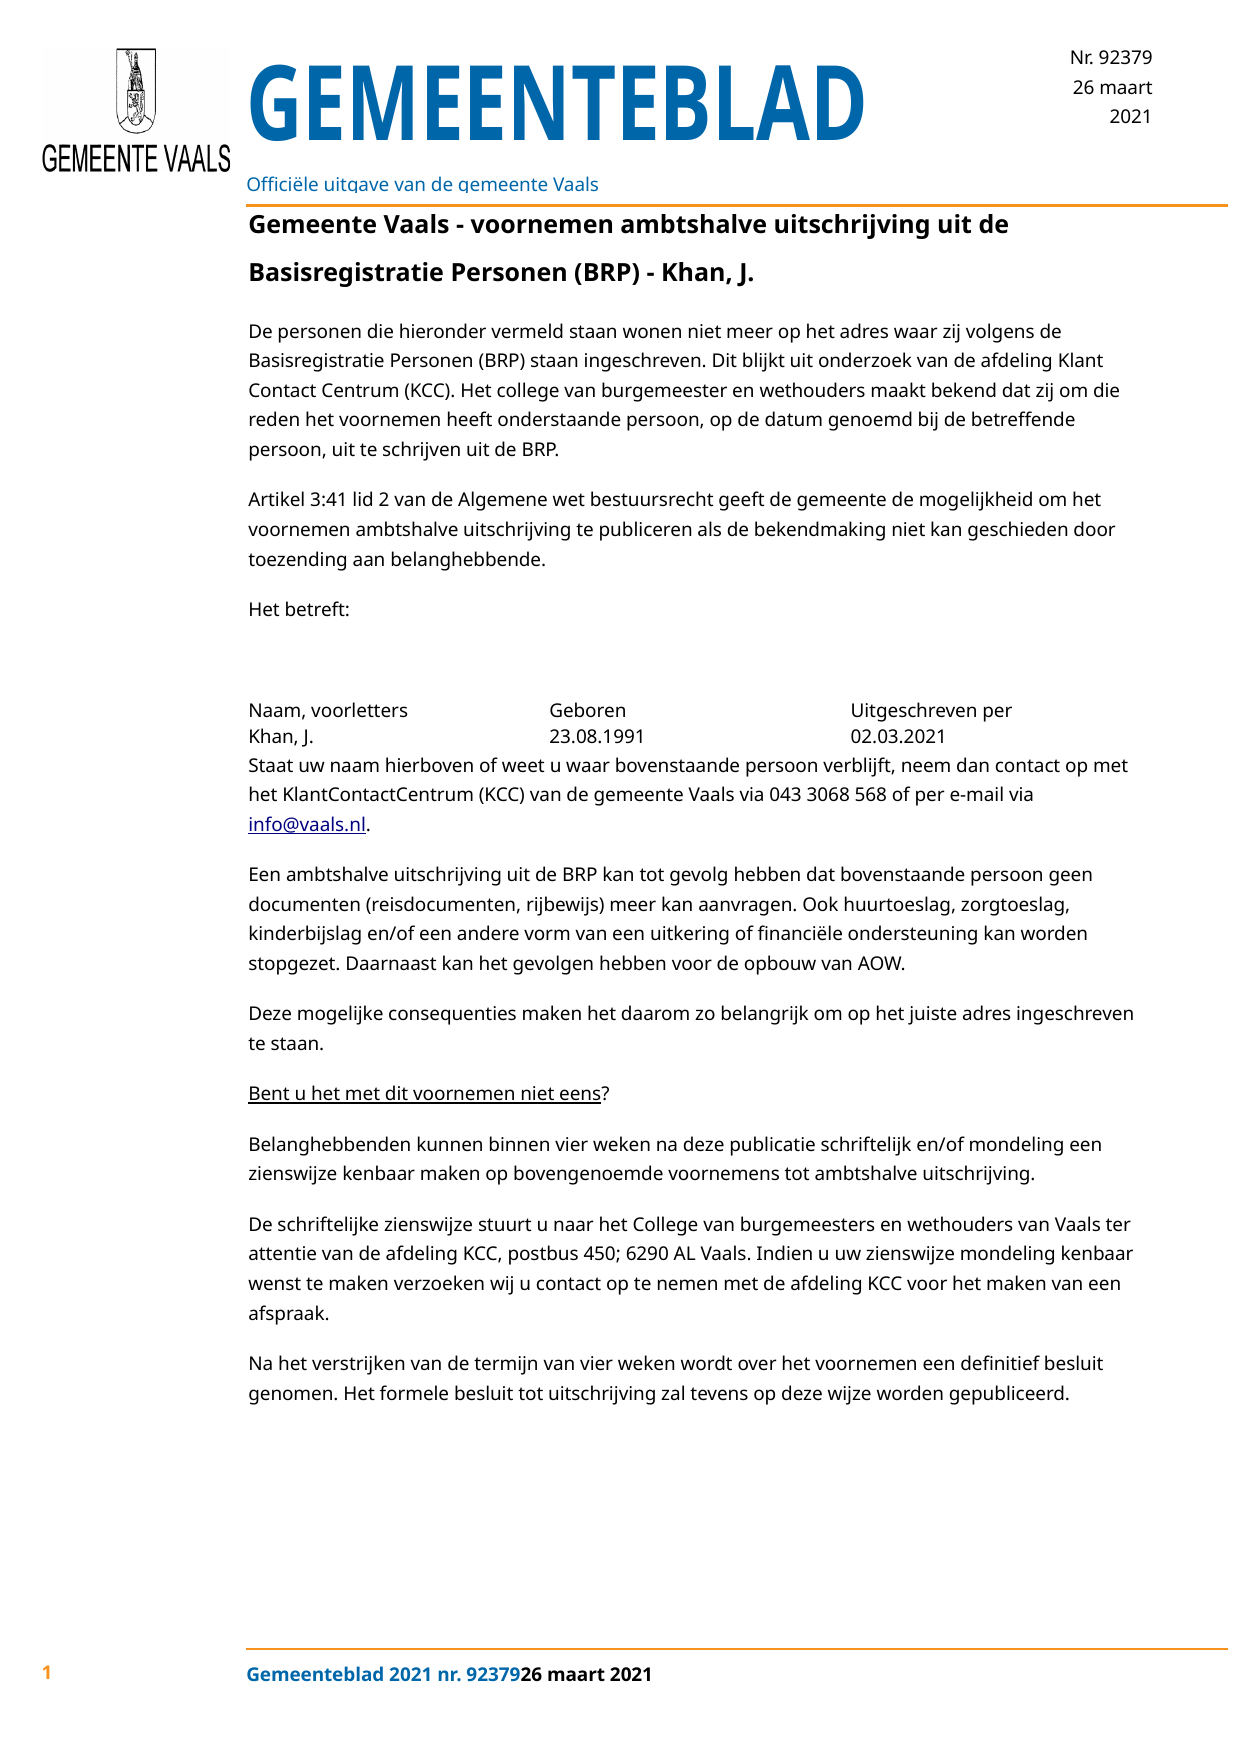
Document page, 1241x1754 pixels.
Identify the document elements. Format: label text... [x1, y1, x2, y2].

text Staat uw naam hierboven of weet u waar bovenstaande persoon verblijft, neem dan contact op met het KlantContactCentrum (KCC) van de gemeente Vaals via 043 3068 568 of per e-mail via info@vaals.nl. [248, 752, 1152, 837]
text Bent u het met dit voornemen niet eens? [248, 1081, 1152, 1106]
table_cell 23.08.1991 [549, 723, 850, 749]
table_header Naam, voorletters [248, 697, 549, 723]
text Artikel 3:41 lid 2 van de Algemene wet bestuursrecht geeft de gemeente de mogelijkheid om het voornemen ambtshalve uitschrijving te publiceren als de bekendmaking niet kan geschieden door toezending aan belanghebbende. [248, 487, 1152, 572]
text Gemeente Vaals - voornemen ambtshalve uitschrijving uit de Basisregistratie Personen (BRP) - Khan, J. [248, 207, 1152, 288]
table_header Geboren [549, 697, 850, 723]
text De personen die hieronder vermeld staan wonen niet meer op het adres waar zij volgens de Basisregistratie Personen (BRP) staan ingeschreven. Dit blijkt uit onderzoek van de afdeling Klant Contact Centrum (KCC). Het college van burgemeester en wethouders maakt bekend dat zij om die reden het voornemen heeft onderstaande persoon, op de datum genoemd bij de betreffende persoon, uit te schrijven uit de BRP. [248, 318, 1152, 462]
text Een ambtshalve uitschrijving uit de BRP kan tot gevolg hebben dat bovenstaande persoon geen documenten (reisdocumenten, rijbewijs) meer kan aanvragen. Ook huurtoeslag, zorgtoeslag, kinderbijslag en/of een andere vorm van een uitkering of financiële ondersteuning kan worden stopgezet. Daarnaast kan het gevolgen hebben voor de opbouw van AOW. [248, 861, 1152, 976]
text De schriftelijke zienswijze stuurt u naar het College van burgemeesters en wethouders van Vaals ter attentie van de afdeling KCC, postbus 450; 6290 AL Vaals. Indien u uw zienswijze mondeling kenbaar wenst te maken verzoeken wij u contact op te nemen met de afdeling KCC voor het maken van een afspraak. [248, 1211, 1152, 1326]
table_cell 02.03.2021 [850, 723, 1152, 749]
text Deze mogelijke consequenties maken het daarom zo belangrijk om op het juiste adres ingeschreven te staan. [248, 1001, 1152, 1056]
text Het betreft: [248, 596, 1152, 622]
text Na het verstrijken van de termijn van vier weken wordt over het voornemen een definitief besluit genomen. Het formele besluit tot uitschrijving zal tevens op deze wijze worden gepubliceerd. [248, 1350, 1152, 1406]
table_header Uitgeschreven per [850, 697, 1152, 723]
text Belanghebbenden kunnen binnen vier weken na deze publicatie schriftelijk en/of mondeling een zienswijze kenbaar maken op bovengenoemde voornemens tot ambtshalve uitschrijving. [248, 1131, 1152, 1186]
picture [41, 47, 231, 172]
table_cell Khan, J. [248, 723, 549, 749]
